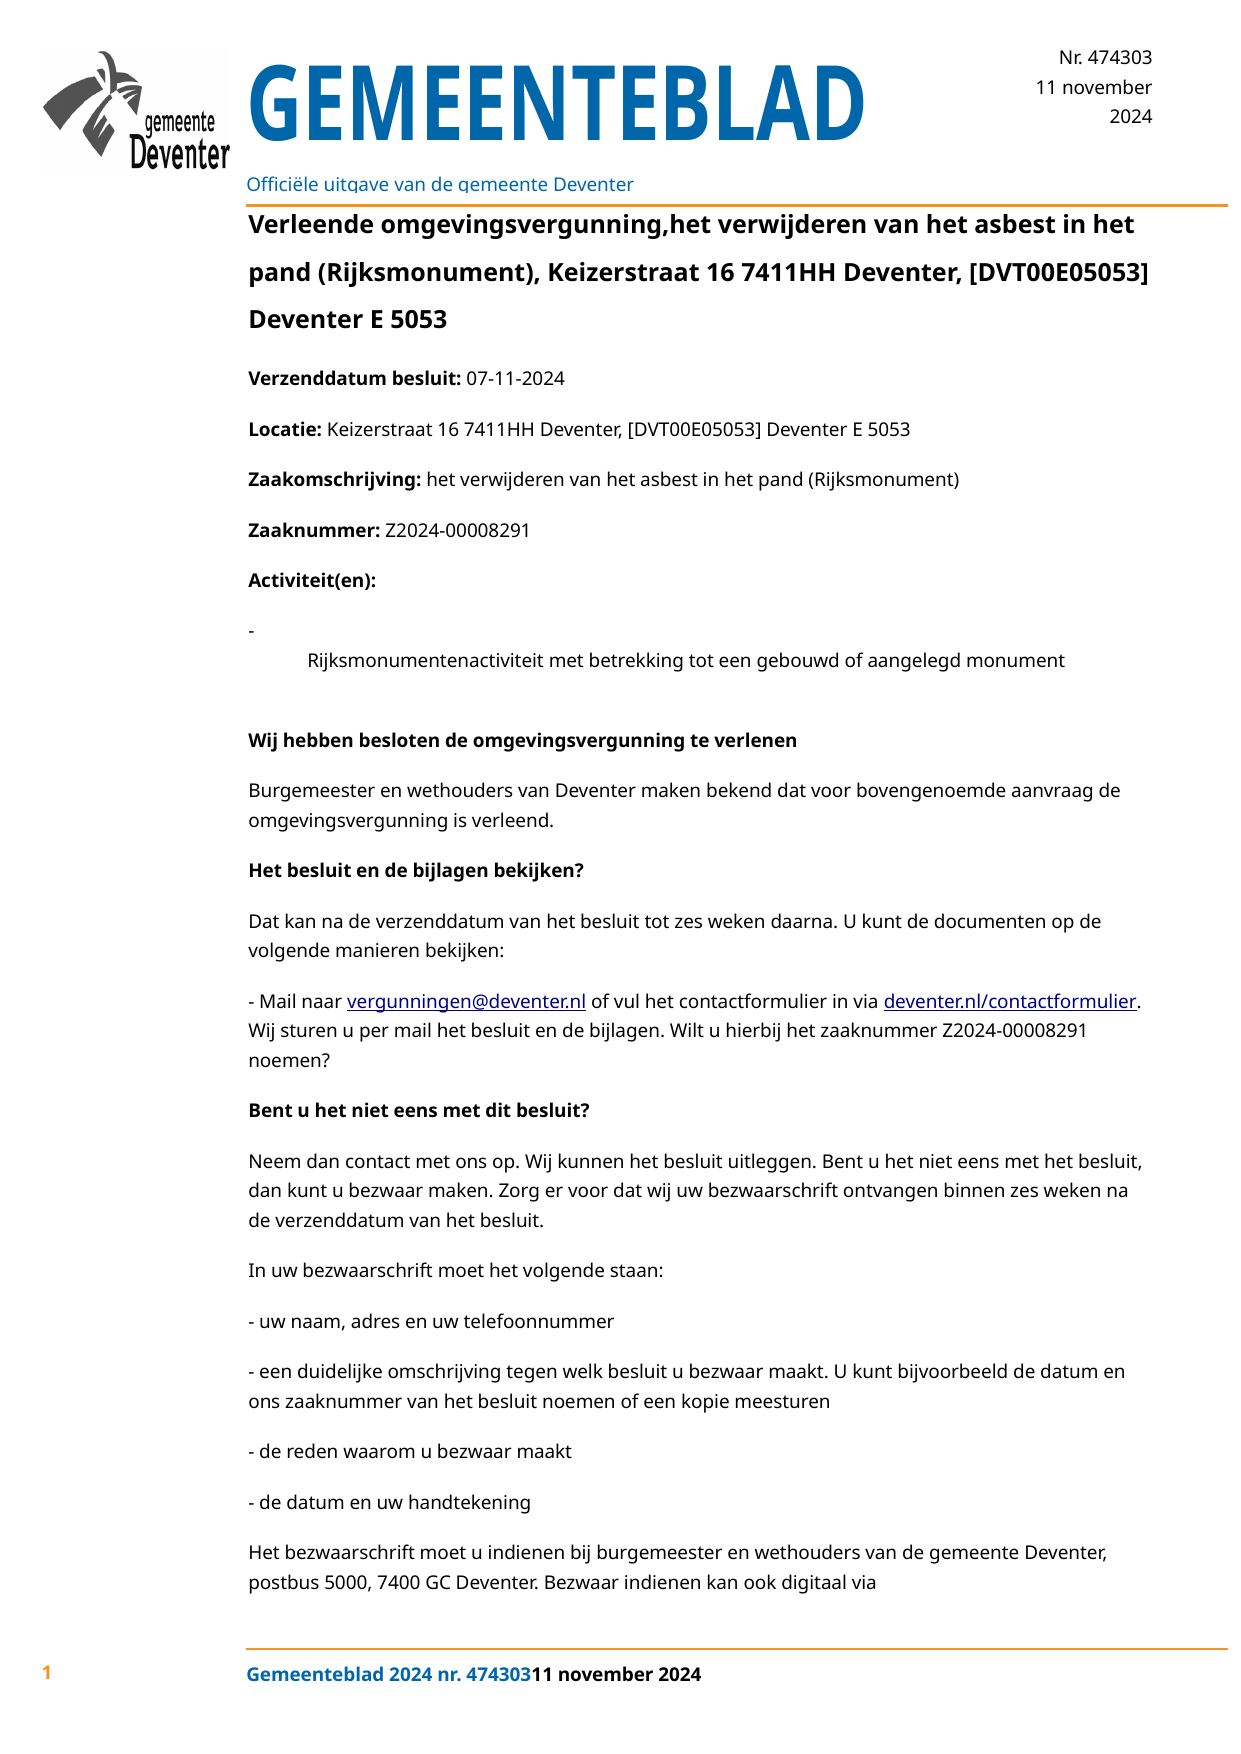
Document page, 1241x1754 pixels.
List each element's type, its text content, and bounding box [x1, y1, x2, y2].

text Burgemeester en wethouders van Deventer maken bekend dat voor bovengenoemde aanvraag de omgevingsvergunning is verleend. [248, 778, 1152, 833]
text Het bezwaarschrift moet u indienen bij burgemeester en wethouders van de gemeente Deventer, postbus 5000, 7400 GC Deventer. Bezwaar indienen kan ook digitaal via [248, 1539, 1152, 1594]
text Zaakomschrijving: het verwijderen van het asbest in het pand (Rijksmonument) [248, 466, 1152, 492]
text - de datum en uw handtekening [248, 1489, 1152, 1514]
text - uw naam, adres en uw telefoonnummer [248, 1308, 1152, 1334]
text Activiteit(en): [248, 567, 1152, 593]
text Verleende omgevingsvergunning,het verwijderen van het asbest in het pand (Rijksmonument), Keizerstraat 16 7411HH Deventer, [DVT00E05053] Deventer E 5053 [248, 207, 1152, 336]
picture [41, 47, 231, 172]
list Rijksmonumentenactiviteit met betrekking tot een gebouwd of aangelegd monument [248, 647, 1152, 673]
text Wij hebben besloten de omgevingsvergunning te verlenen [248, 727, 1152, 753]
text - de reden waarom u bezwaar maakt [248, 1438, 1152, 1464]
text Bent u het niet eens met dit besluit? [248, 1098, 1152, 1123]
text In uw bezwaarschrift moet het volgende staan: [248, 1258, 1152, 1283]
text - Mail naar vergunningen@deventer.nl of vul het contactformulier in via deventer.nl/contactformulier. Wij sturen u per mail het besluit en de bijlagen. Wilt u hierbij het zaaknummer Z2024-00008291 noemen? [248, 988, 1152, 1073]
text Het besluit en de bijlagen bekijken? [248, 858, 1152, 883]
text - een duidelijke omschrijving tegen welk besluit u bezwaar maakt. U kunt bijvoorbeeld de datum en ons zaaknummer van het besluit noemen of een kopie meesturen [248, 1358, 1152, 1414]
text Neem dan contact met ons op. Wij kunnen het besluit uitleggen. Bent u het niet eens met het besluit, dan kunt u bezwaar maken. Zorg er voor dat wij uw bezwaarschrift ontvangen binnen zes weken na de verzenddatum van het besluit. [248, 1148, 1152, 1233]
text Dat kan na de verzenddatum van het besluit tot zes weken daarna. U kunt de documenten op de volgende manieren bekijken: [248, 908, 1152, 963]
text Locatie: Keizerstraat 16 7411HH Deventer, [DVT00E05053] Deventer E 5053 [248, 416, 1152, 442]
text Zaaknummer: Z2024-00008291 [248, 517, 1152, 542]
text Verzenddatum besluit: 07-11-2024 [248, 366, 1152, 391]
